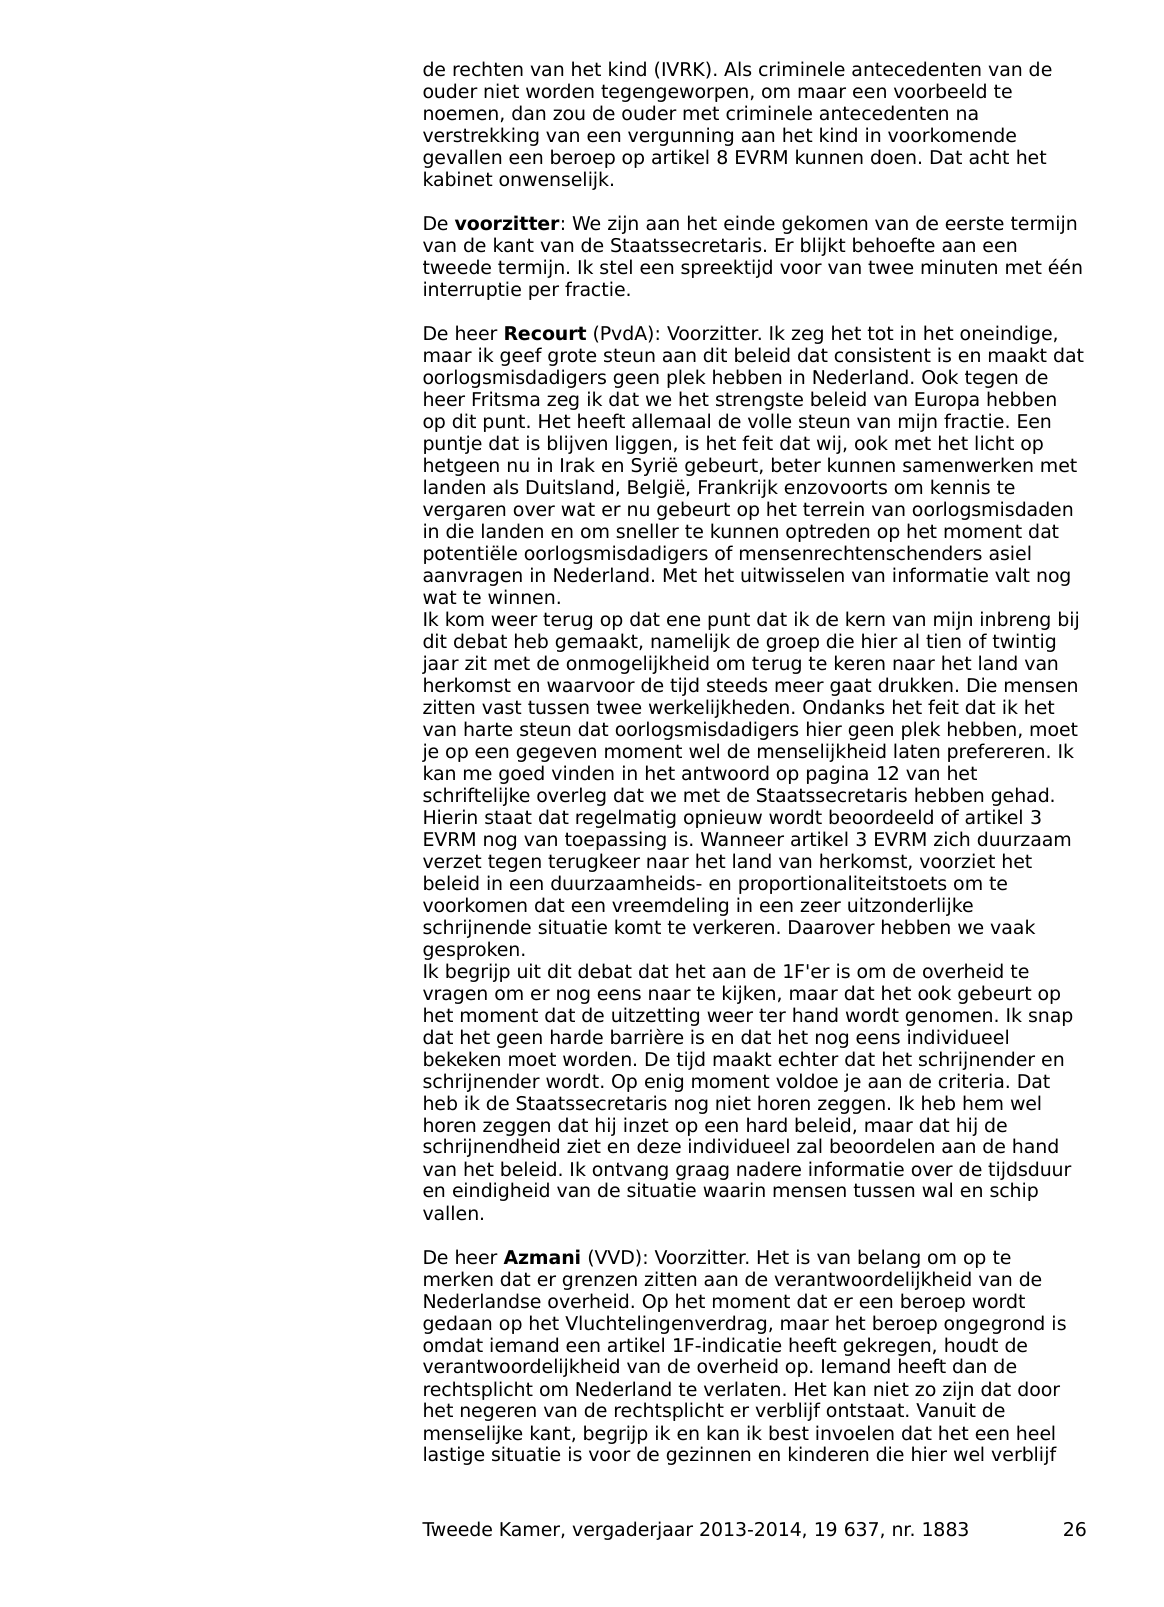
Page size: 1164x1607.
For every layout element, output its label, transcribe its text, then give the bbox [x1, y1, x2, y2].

text Ik begrijp uit dit debat dat het aan de 1F'er is om de overheid te vragen om er nog eens naar te kijken, maar dat het ook gebeurt op het moment dat de uitzetting weer ter hand wordt genomen. Ik snap dat het geen harde barrière is en dat het nog eens individueel bekeken moet worden. De tijd maakt echter dat het schrijnender en schrijnender wordt. Op enig moment voldoe je aan de criteria. Dat heb ik de Staatssecretaris nog niet horen zeggen. Ik heb hem wel horen zeggen dat hij inzet op een hard beleid, maar dat hij de schrijnendheid ziet en deze individueel zal beoordelen aan de hand van het beleid. Ik ontvang graag nadere informatie over de tijdsduur en eindigheid van de situatie waarin mensen tussen wal en schip vallen. [422, 961, 1087, 1224]
text de rechten van het kind (IVRK). Als criminele antecedenten van de ouder niet worden tegengeworpen, om maar een voorbeeld te noemen, dan zou de ouder met criminele antecedenten na verstrekking van een vergunning aan het kind in voorkomende gevallen een beroep op artikel 8 EVRM kunnen doen. Dat acht het kabinet onwenselijk. [422, 59, 1087, 191]
text De voorzitter: We zijn aan het einde gekomen van de eerste termijn van de kant van de Staatssecretaris. Er blijkt behoefte aan een tweede termijn. Ik stel een spreektijd voor van twee minuten met één interruptie per fractie. [422, 213, 1087, 301]
text De heer Recourt (PvdA): Voorzitter. Ik zeg het tot in het oneindige, maar ik geef grote steun aan dit beleid dat consistent is en maakt dat oorlogsmisdadigers geen plek hebben in Nederland. Ook tegen de heer Fritsma zeg ik dat we het strengste beleid van Europa hebben op dit punt. Het heeft allemaal de volle steun van mijn fractie. Een puntje dat is blijven liggen, is het feit dat wij, ook met het licht op hetgeen nu in Irak en Syrië gebeurt, beter kunnen samenwerken met landen als Duitsland, België, Frankrijk enzovoorts om kennis te vergaren over wat er nu gebeurt op het terrein van oorlogsmisdaden in die landen en om sneller te kunnen optreden op het moment dat potentiële oorlogsmisdadigers of mensenrechtenschenders asiel aanvragen in Nederland. Met het uitwisselen van informatie valt nog wat te winnen. [422, 323, 1087, 609]
text Ik kom weer terug op dat ene punt dat ik de kern van mijn inbreng bij dit debat heb gemaakt, namelijk de groep die hier al tien of twintig jaar zit met de onmogelijkheid om terug te keren naar het land van herkomst en waarvoor de tijd steeds meer gaat drukken. Die mensen zitten vast tussen twee werkelijkheden. Ondanks het feit dat ik het van harte steun dat oorlogsmisdadigers hier geen plek hebben, moet je op een gegeven moment wel de menselijkheid laten prefereren. Ik kan me goed vinden in het antwoord op pagina 12 van het schriftelijke overleg dat we met de Staatssecretaris hebben gehad. Hierin staat dat regelmatig opnieuw wordt beoordeeld of artikel 3 EVRM nog van toepassing is. Wanneer artikel 3 EVRM zich duurzaam verzet tegen terugkeer naar het land van herkomst, voorziet het beleid in een duurzaamheids- en proportionaliteitstoets om te voorkomen dat een vreemdeling in een zeer uitzonderlijke schrijnende situatie komt te verkeren. Daarover hebben we vaak gesproken. [422, 609, 1087, 961]
text De heer Azmani (VVD): Voorzitter. Het is van belang om op te merken dat er grenzen zitten aan de verantwoordelijkheid van de Nederlandse overheid. Op het moment dat er een beroep wordt gedaan op het Vluchtelingenverdrag, maar het beroep ongegrond is omdat iemand een artikel 1F-indicatie heeft gekregen, houdt de verantwoordelijkheid van de overheid op. Iemand heeft dan de rechtsplicht om Nederland te verlaten. Het kan niet zo zijn dat door het negeren van de rechtsplicht er verblijf ontstaat. Vanuit de menselijke kant, begrijp ik en kan ik best invoelen dat het een heel lastige situatie is voor de gezinnen en kinderen die hier wel verblijf [422, 1247, 1087, 1466]
